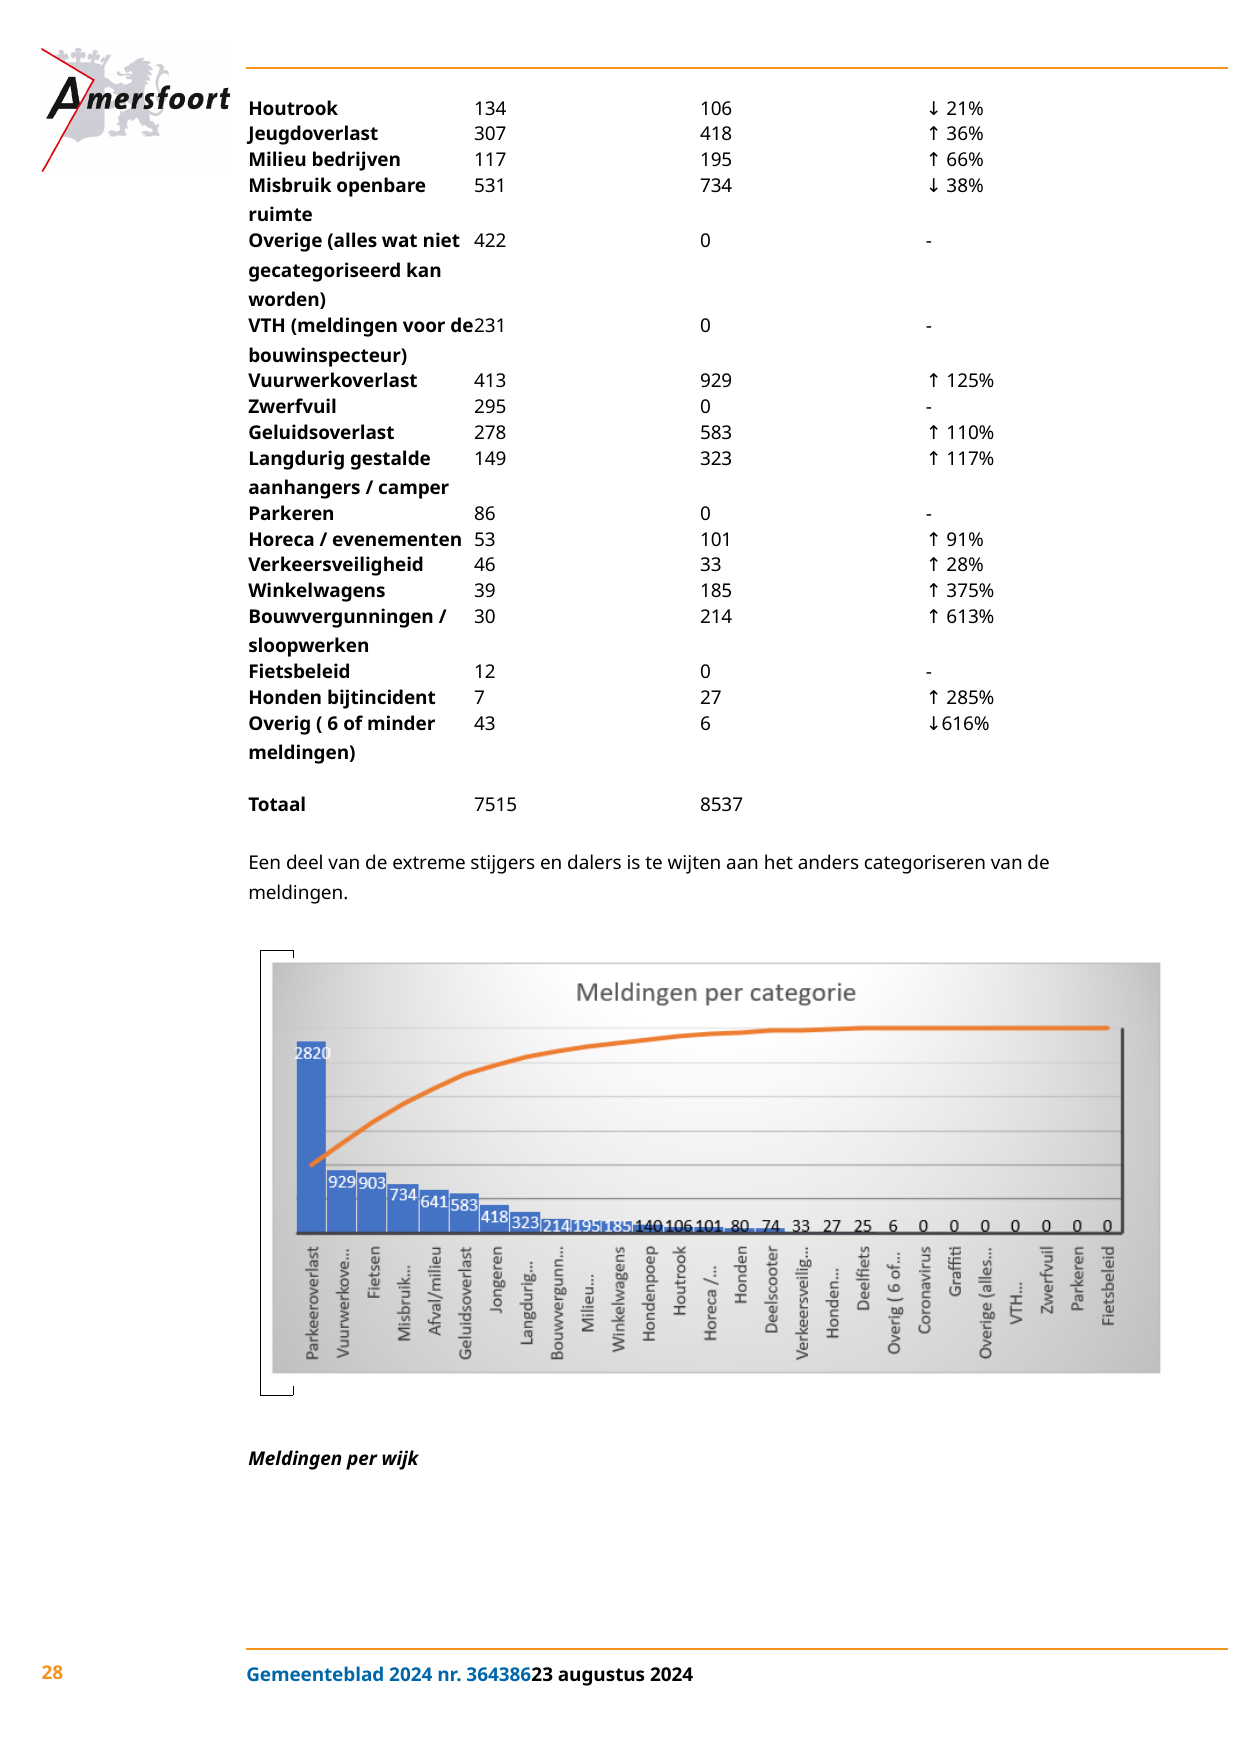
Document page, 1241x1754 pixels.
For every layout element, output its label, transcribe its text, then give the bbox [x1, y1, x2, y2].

table_cell 149 [474, 445, 700, 500]
table_cell - [926, 658, 1152, 684]
table_cell 0 [700, 500, 926, 526]
table_cell - [926, 227, 1152, 312]
table_cell 106 [700, 95, 926, 121]
table_cell 39 [474, 577, 700, 603]
table_cell 323 [700, 445, 926, 500]
table_cell 295 [474, 393, 700, 419]
table_cell VTH (meldingen voor de bouwinspecteur) [248, 312, 474, 367]
table_cell 0 [700, 227, 926, 312]
table_cell ↑ 28% [926, 551, 1152, 577]
text Meldingen per wijk [248, 1446, 1152, 1471]
table_cell 7 [474, 684, 700, 710]
table_cell 418 [700, 121, 926, 146]
table_cell [926, 791, 1152, 816]
table_cell 8537 [700, 791, 926, 816]
table_cell ↑ 375% [926, 577, 1152, 603]
table_cell Overige (alles wat niet gecategoriseerd kan worden) [248, 227, 474, 312]
table_cell 86 [474, 500, 700, 526]
table_cell Fietsbeleid [248, 658, 474, 684]
table_cell 33 [700, 551, 926, 577]
table_cell ↑ 36% [926, 121, 1152, 146]
table_cell 929 [700, 368, 926, 393]
table_cell 185 [700, 577, 926, 603]
table_cell Bouwvergunningen / sloopwerken [248, 603, 474, 658]
table_cell Totaal [248, 791, 474, 816]
table_cell 46 [474, 551, 700, 577]
table_cell [926, 765, 1152, 791]
table_cell 278 [474, 419, 700, 445]
table_cell 531 [474, 172, 700, 227]
table_cell Overig ( 6 of minder meldingen) [248, 710, 474, 765]
table_cell 27 [700, 684, 926, 710]
table_cell ↑ 66% [926, 146, 1152, 172]
table_cell ↑ 110% [926, 419, 1152, 445]
table_cell Winkelwagens [248, 577, 474, 603]
table_cell 231 [474, 312, 700, 367]
table_cell Zwerfvuil [248, 393, 474, 419]
table_cell 134 [474, 95, 700, 121]
table_cell 214 [700, 603, 926, 658]
picture [268, 958, 1173, 1386]
table_cell 101 [700, 526, 926, 551]
table_cell ↑ 117% [926, 445, 1152, 500]
table_cell Vuurwerkoverlast [248, 368, 474, 393]
table_cell 53 [474, 526, 700, 551]
table_cell - [926, 312, 1152, 367]
table_cell 413 [474, 368, 700, 393]
table_cell Honden bijtincident [248, 684, 474, 710]
table_cell Houtrook [248, 95, 474, 121]
table_cell - [926, 393, 1152, 419]
table_cell Langdurig gestalde aanhangers / camper [248, 445, 474, 500]
text Een deel van de extreme stijgers en dalers is te wijten aan het anders categoriseren van de meldingen. [248, 849, 1152, 904]
table_cell [700, 765, 926, 791]
table_cell Milieu bedrijven [248, 146, 474, 172]
table_cell 117 [474, 146, 700, 172]
table_cell 7515 [474, 791, 700, 816]
table_cell 12 [474, 658, 700, 684]
table_cell Jeugdoverlast [248, 121, 474, 146]
picture [41, 47, 231, 172]
table_cell Horeca / evenementen [248, 526, 474, 551]
table_cell ↑ 91% [926, 526, 1152, 551]
table_cell Parkeren [248, 500, 474, 526]
table_cell ↑ 613% [926, 603, 1152, 658]
table_cell 422 [474, 227, 700, 312]
table_cell 583 [700, 419, 926, 445]
table_cell 43 [474, 710, 700, 765]
table_cell - [926, 500, 1152, 526]
table_cell ↑ 125% [926, 368, 1152, 393]
table_cell [248, 765, 474, 791]
table_cell 307 [474, 121, 700, 146]
table_cell 6 [700, 710, 926, 765]
table_cell ↓ 21% [926, 95, 1152, 121]
table_cell 0 [700, 312, 926, 367]
table_cell 0 [700, 658, 926, 684]
table_cell Geluidsoverlast [248, 419, 474, 445]
table_cell 0 [700, 393, 926, 419]
table_cell ↑ 285% [926, 684, 1152, 710]
table_cell Misbruik openbare ruimte [248, 172, 474, 227]
table_cell [474, 765, 700, 791]
table_cell 734 [700, 172, 926, 227]
table_cell ↓616% [926, 710, 1152, 765]
table_cell ↓ 38% [926, 172, 1152, 227]
table_cell 195 [700, 146, 926, 172]
table_cell Verkeersveiligheid [248, 551, 474, 577]
table_cell 30 [474, 603, 700, 658]
